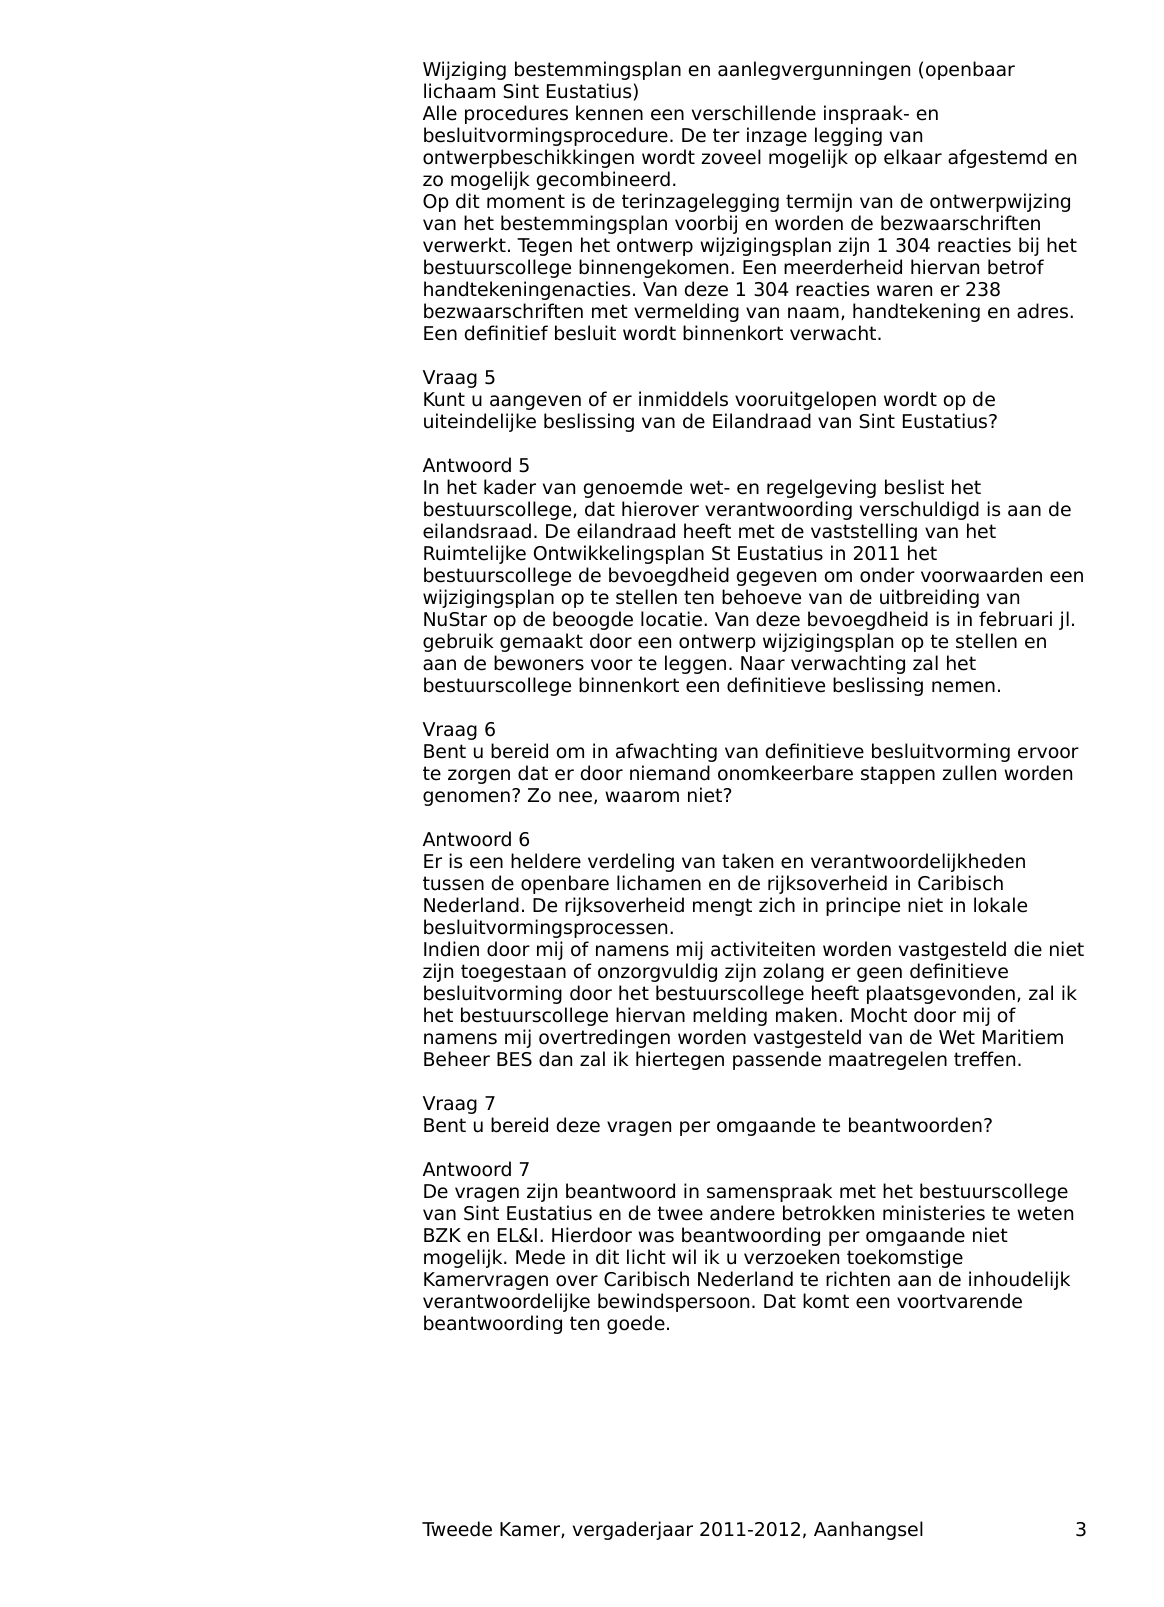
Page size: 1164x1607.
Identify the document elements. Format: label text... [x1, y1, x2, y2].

text Antwoord 6 [422, 829, 1087, 851]
text Er is een heldere verdeling van taken en verantwoordelijkheden tussen de openbare lichamen en de rijksoverheid in Caribisch Nederland. De rijksoverheid mengt zich in principe niet in lokale besluitvormingsprocessen. [422, 851, 1087, 939]
text In het kader van genoemde wet- en regelgeving beslist het bestuurscollege, dat hierover verantwoording verschuldigd is aan de eilandsraad. De eilandraad heeft met de vaststelling van het Ruimtelijke Ontwikkelingsplan St Eustatius in 2011 het bestuurscollege de bevoegdheid gegeven om onder voorwaarden een wijzigingsplan op te stellen ten behoeve van de uitbreiding van NuStar op de beoogde locatie. Van deze bevoegdheid is in februari jl. gebruik gemaakt door een ontwerp wijzigingsplan op te stellen en aan de bewoners voor te leggen. Naar verwachting zal het bestuurscollege binnenkort een definitieve beslissing nemen. [422, 477, 1087, 697]
text Vraag 6 [422, 719, 1087, 741]
text De vragen zijn beantwoord in samenspraak met het bestuurscollege van Sint Eustatius en de twee andere betrokken ministeries te weten BZK en EL&I. Hierdoor was beantwoording per omgaande niet mogelijk. Mede in dit licht wil ik u verzoeken toekomstige Kamervragen over Caribisch Nederland te richten aan de inhoudelijk verantwoordelijke bewindspersoon. Dat komt een voortvarende beantwoording ten goede. [422, 1181, 1087, 1335]
text Indien door mij of namens mij activiteiten worden vastgesteld die niet zijn toegestaan of onzorgvuldig zijn zolang er geen definitieve besluitvorming door het bestuurscollege heeft plaatsgevonden, zal ik het bestuurscollege hiervan melding maken. Mocht door mij of namens mij overtredingen worden vastgesteld van de Wet Maritiem Beheer BES dan zal ik hiertegen passende maatregelen treffen. [422, 939, 1087, 1071]
text Op dit moment is de terinzagelegging termijn van de ontwerpwijzing van het bestemmingsplan voorbij en worden de bezwaarschriften verwerkt. Tegen het ontwerp wijzigingsplan zijn 1 304 reacties bij het bestuurscollege binnengekomen. Een meerderheid hiervan betrof handtekeningenacties. Van deze 1 304 reacties waren er 238 bezwaarschriften met vermelding van naam, handtekening en adres. Een definitief besluit wordt binnenkort verwacht. [422, 191, 1087, 345]
text Vraag 5 [422, 367, 1087, 389]
text Alle procedures kennen een verschillende inspraak- en besluitvormingsprocedure. De ter inzage legging van ontwerpbeschikkingen wordt zoveel mogelijk op elkaar afgestemd en zo mogelijk gecombineerd. [422, 103, 1087, 191]
text Bent u bereid deze vragen per omgaande te beantwoorden? [422, 1115, 1087, 1137]
text Vraag 7 [422, 1093, 1087, 1115]
text Kunt u aangeven of er inmiddels vooruitgelopen wordt op de uiteindelijke beslissing van de Eilandraad van Sint Eustatius? [422, 389, 1087, 433]
text Antwoord 7 [422, 1159, 1087, 1181]
text Wijziging bestemmingsplan en aanlegvergunningen (openbaar lichaam Sint Eustatius) [422, 59, 1087, 103]
text Bent u bereid om in afwachting van definitieve besluitvorming ervoor te zorgen dat er door niemand onomkeerbare stappen zullen worden genomen? Zo nee, waarom niet? [422, 741, 1087, 807]
text Antwoord 5 [422, 455, 1087, 477]
